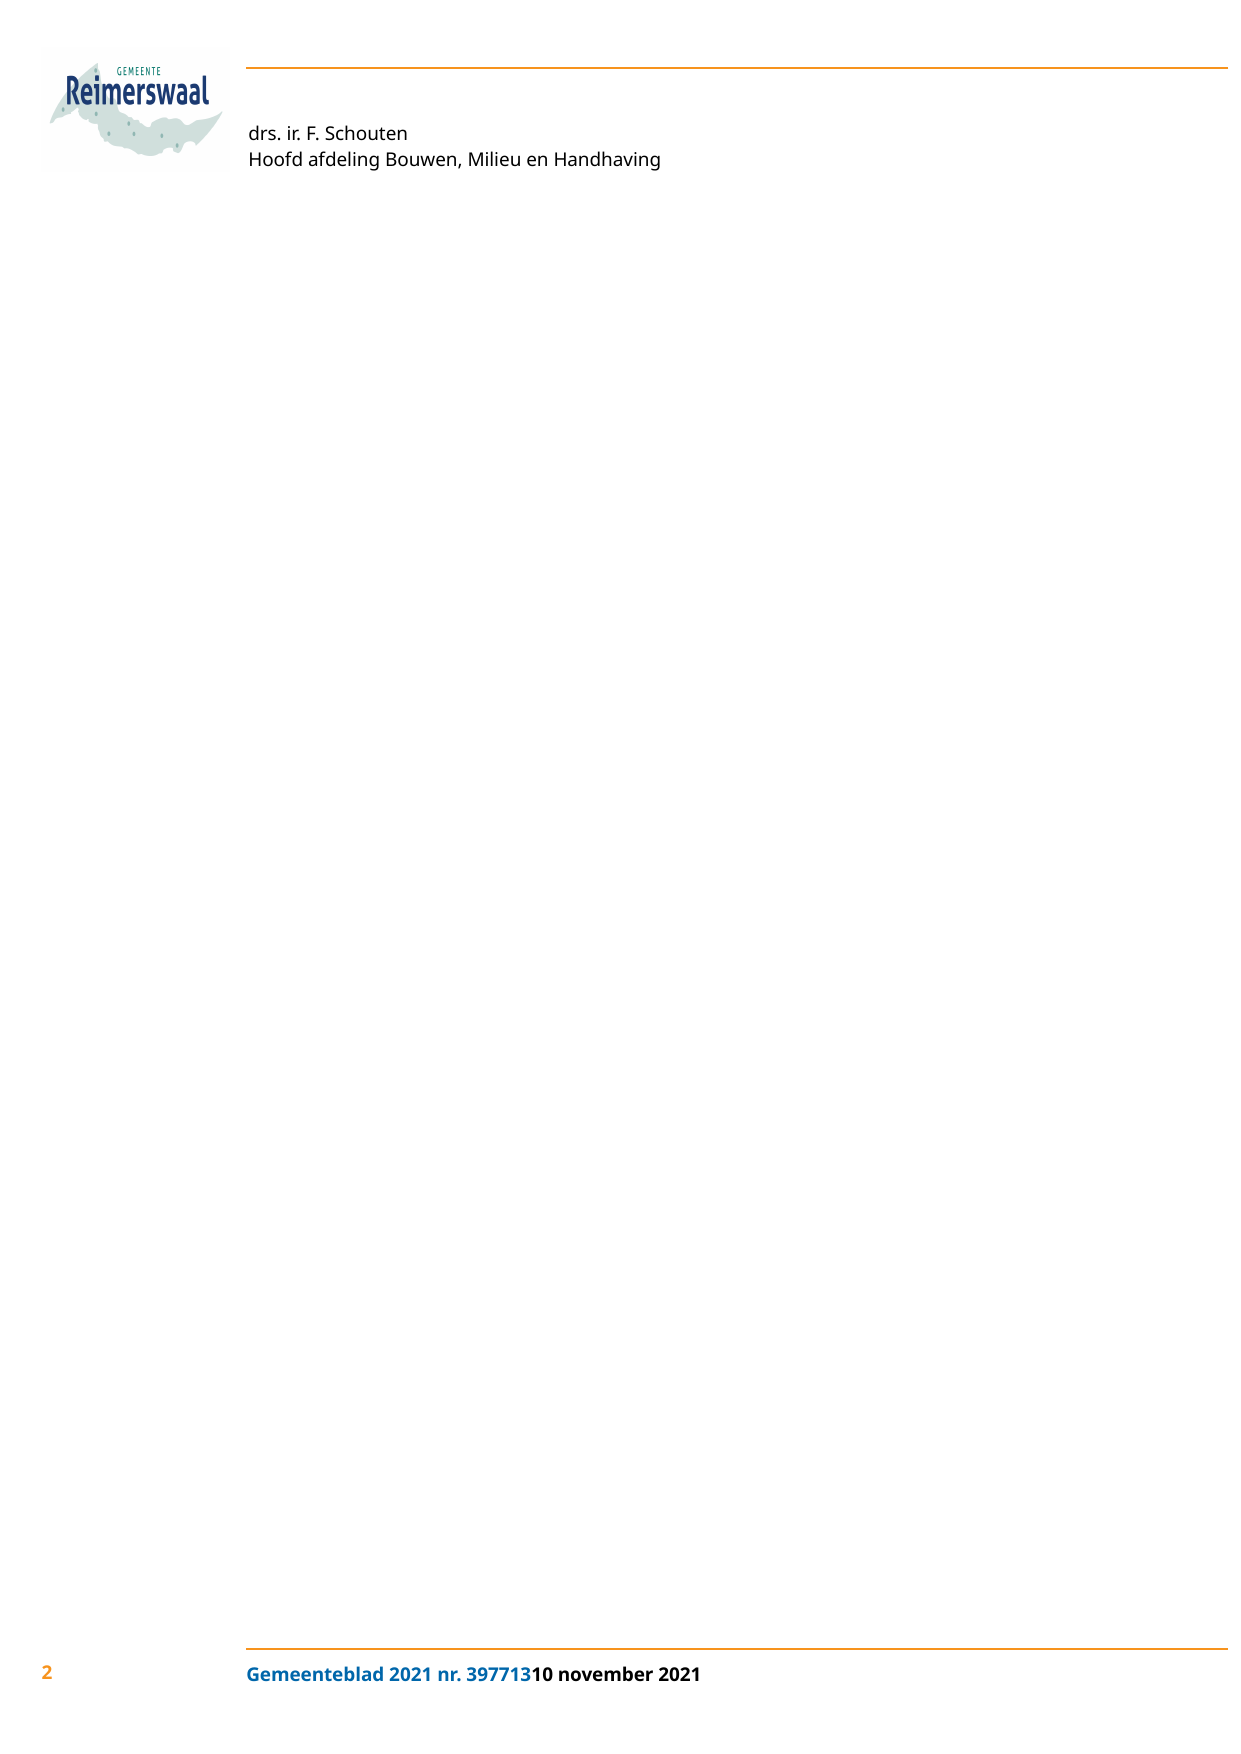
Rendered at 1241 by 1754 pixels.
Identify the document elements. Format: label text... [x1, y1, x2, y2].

text drs. ir. F. Schouten [248, 121, 1152, 146]
picture [41, 47, 231, 172]
text Hoofd afdeling Bouwen, Milieu en Handhaving [248, 146, 1152, 172]
